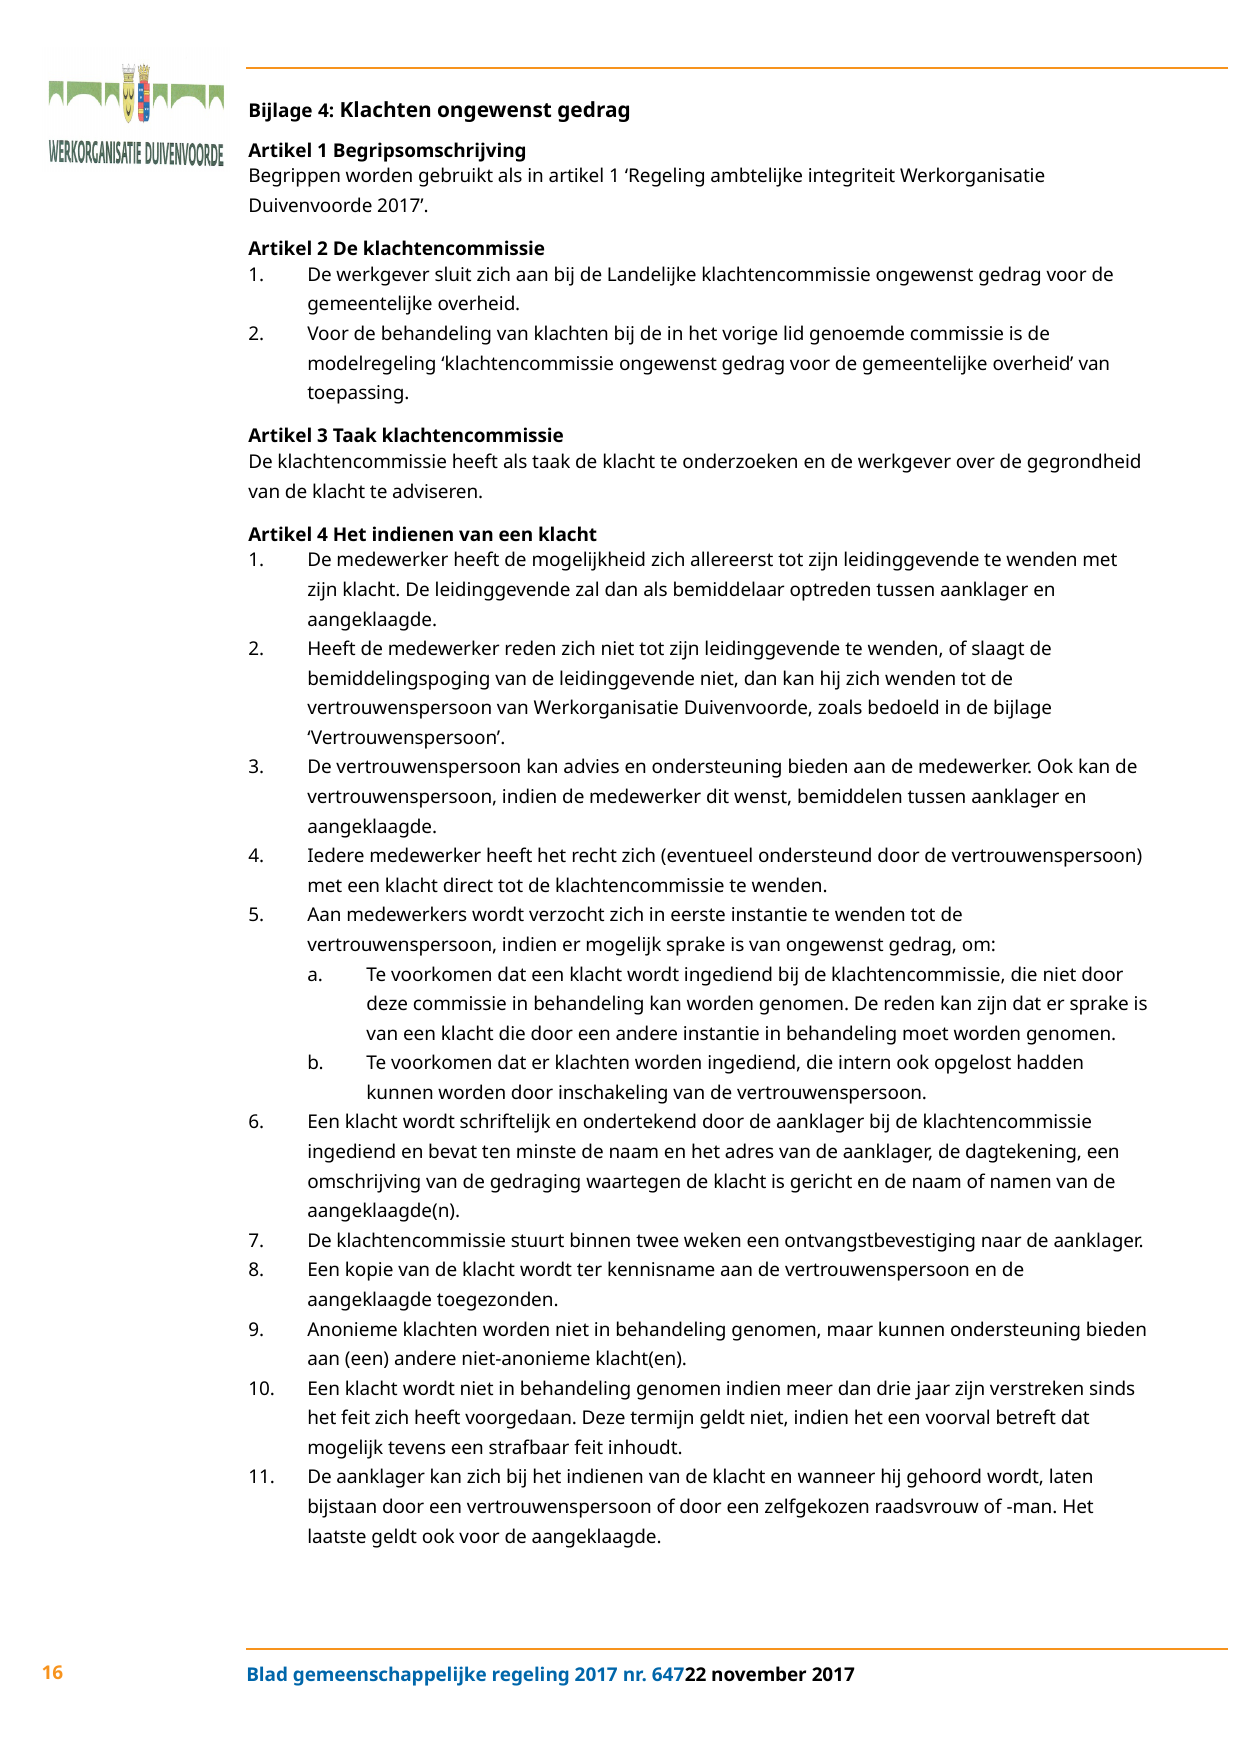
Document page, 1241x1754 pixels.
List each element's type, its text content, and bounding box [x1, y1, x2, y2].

list De klachtencommissie stuurt binnen twee weken een ontvangstbevestiging naar de aanklager. [248, 1227, 1152, 1253]
list Een klacht wordt schriftelijk en ondertekend door de aanklager bij de klachtencommissie ingediend en bevat ten minste de naam en het adres van de aanklager, de dagtekening, een omschrijving van de gedraging waartegen de klacht is gericht en de naam of namen van de aangeklaagde(n). [248, 1109, 1152, 1223]
list Iedere medewerker heeft het recht zich (eventueel ondersteund door de vertrouwenspersoon) met een klacht direct tot de klachtencommissie te wenden. [248, 842, 1152, 898]
list Te voorkomen dat er klachten worden ingediend, die intern ook opgelost hadden kunnen worden door inschakeling van de vertrouwenspersoon. [307, 1049, 1152, 1105]
list De vertrouwenspersoon kan advies en ondersteuning bieden aan de medewerker. Ook kan de vertrouwenspersoon, indien de medewerker dit wenst, bemiddelen tussen aanklager en aangeklaagde. [248, 754, 1152, 839]
text Artikel 4 Het indienen van een klacht [248, 521, 1152, 547]
list De aanklager kan zich bij het indienen van de klacht en wanneer hij gehoord wordt, laten bijstaan door een vertrouwenspersoon of door een zelfgekozen raadsvrouw of -man. Het laatste geldt ook voor de aangeklaagde. [248, 1464, 1152, 1549]
list Een kopie van de klacht wordt ter kennisname aan de vertrouwenspersoon en de aangeklaagde toegezonden. [248, 1257, 1152, 1312]
text Artikel 2 De klachtencommissie [248, 235, 1152, 261]
text Artikel 1 Begripsomschrijving [248, 137, 1152, 163]
list Anonieme klachten worden niet in behandeling genomen, maar kunnen ondersteuning bieden aan (een) andere niet-anonieme klacht(en). [248, 1316, 1152, 1371]
text De klachtencommissie heeft als taak de klacht te onderzoeken en de werkgever over de gegrondheid van de klacht te adviseren. [248, 448, 1152, 503]
list Voor de behandeling van klachten bij de in het vorige lid genoemde commissie is de modelregeling ‘klachtencommissie ongewenst gedrag voor de gemeentelijke overheid’ van toepassing. [248, 320, 1152, 405]
list De werkgever sluit zich aan bij de Landelijke klachtencommissie ongewenst gedrag voor de gemeentelijke overheid. [248, 261, 1152, 316]
list Een klacht wordt niet in behandeling genomen indien meer dan drie jaar zijn verstreken sinds het feit zich heeft voorgedaan. Deze termijn geldt niet, indien het een voorval betreft dat mogelijk tevens een strafbaar feit inhoudt. [248, 1375, 1152, 1460]
list Te voorkomen dat een klacht wordt ingediend bij de klachtencommissie, die niet door deze commissie in behandeling kan worden genomen. De reden kan zijn dat er sprake is van een klacht die door een andere instantie in behandeling moet worden genomen. [307, 961, 1152, 1046]
list Heeft de medewerker reden zich niet tot zijn leidinggevende te wenden, of slaagt de bemiddelingspoging van de leidinggevende niet, dan kan hij zich wenden tot de vertrouwenspersoon van Werkorganisatie Duivenvoorde, zoals bedoeld in de bijlage ‘Vertrouwenspersoon’. [248, 635, 1152, 750]
list Aan medewerkers wordt verzocht zich in eerste instantie te wenden tot de vertrouwenspersoon, indien er mogelijk sprake is van ongewenst gedrag, om: [248, 902, 1152, 957]
text Bijlage 4: Klachten ongewenst gedrag [248, 95, 1152, 123]
picture [41, 47, 231, 172]
text Artikel 3 Taak klachtencommissie [248, 422, 1152, 448]
text Begrippen worden gebruikt als in artikel 1 ‘Regeling ambtelijke integriteit Werkorganisatie Duivenvoorde 2017’. [248, 163, 1152, 218]
list De medewerker heeft de mogelijkheid zich allereerst tot zijn leidinggevende te wenden met zijn klacht. De leidinggevende zal dan als bemiddelaar optreden tussen aanklager en aangeklaagde. [248, 547, 1152, 632]
